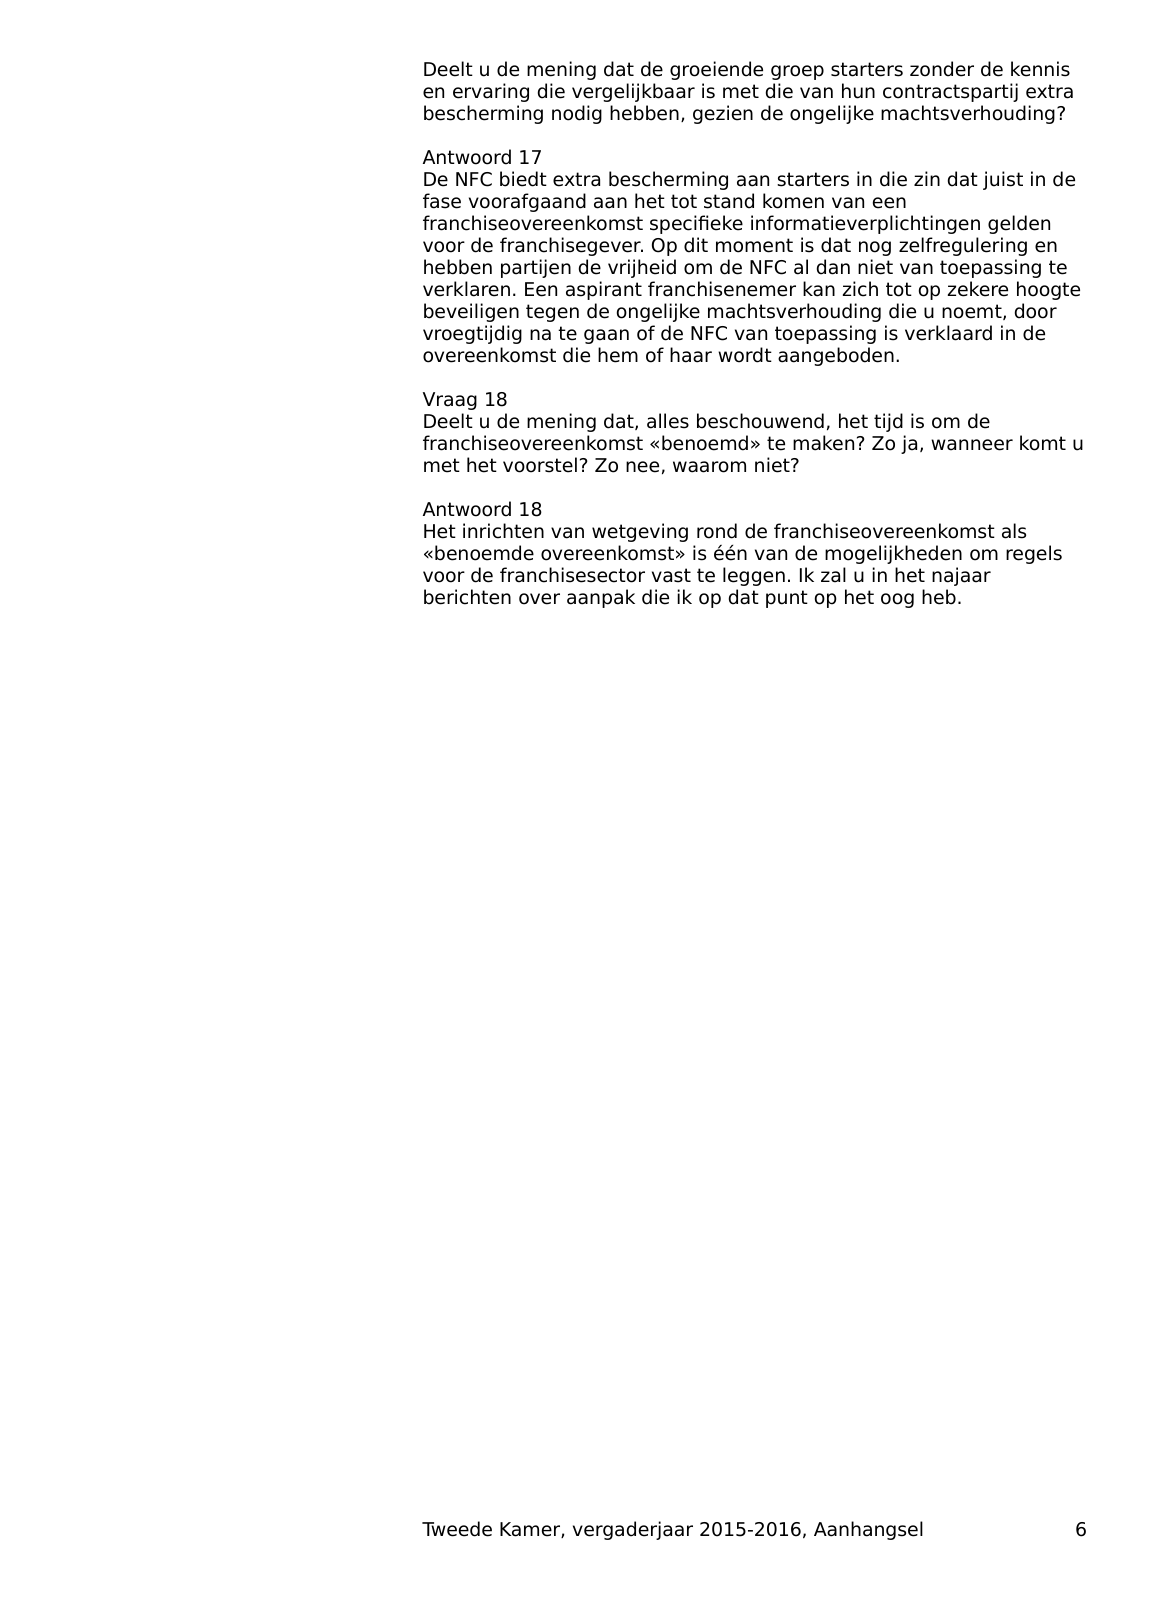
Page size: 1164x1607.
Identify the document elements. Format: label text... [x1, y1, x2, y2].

text Deelt u de mening dat, alles beschouwend, het tijd is om de franchiseovereenkomst «benoemd» te maken? Zo ja, wanneer komt u met het voorstel? Zo nee, waarom niet? [422, 411, 1087, 477]
text De NFC biedt extra bescherming aan starters in die zin dat juist in de fase voorafgaand aan het tot stand komen van een franchiseovereenkomst specifieke informatieverplichtingen gelden voor de franchisegever. Op dit moment is dat nog zelfregulering en hebben partijen de vrijheid om de NFC al dan niet van toepassing te verklaren. Een aspirant franchisenemer kan zich tot op zekere hoogte beveiligen tegen de ongelijke machtsverhouding die u noemt, door vroegtijdig na te gaan of de NFC van toepassing is verklaard in de overeenkomst die hem of haar wordt aangeboden. [422, 169, 1087, 367]
text Vraag 18 [422, 389, 1087, 411]
text Het inrichten van wetgeving rond de franchiseovereenkomst als «benoemde overeenkomst» is één van de mogelijkheden om regels voor de franchisesector vast te leggen. Ik zal u in het najaar berichten over aanpak die ik op dat punt op het oog heb. [422, 521, 1087, 609]
text Deelt u de mening dat de groeiende groep starters zonder de kennis en ervaring die vergelijkbaar is met die van hun contractspartij extra bescherming nodig hebben, gezien de ongelijke machtsverhouding? [422, 59, 1087, 125]
text Antwoord 17 [422, 147, 1087, 169]
text Antwoord 18 [422, 499, 1087, 521]
